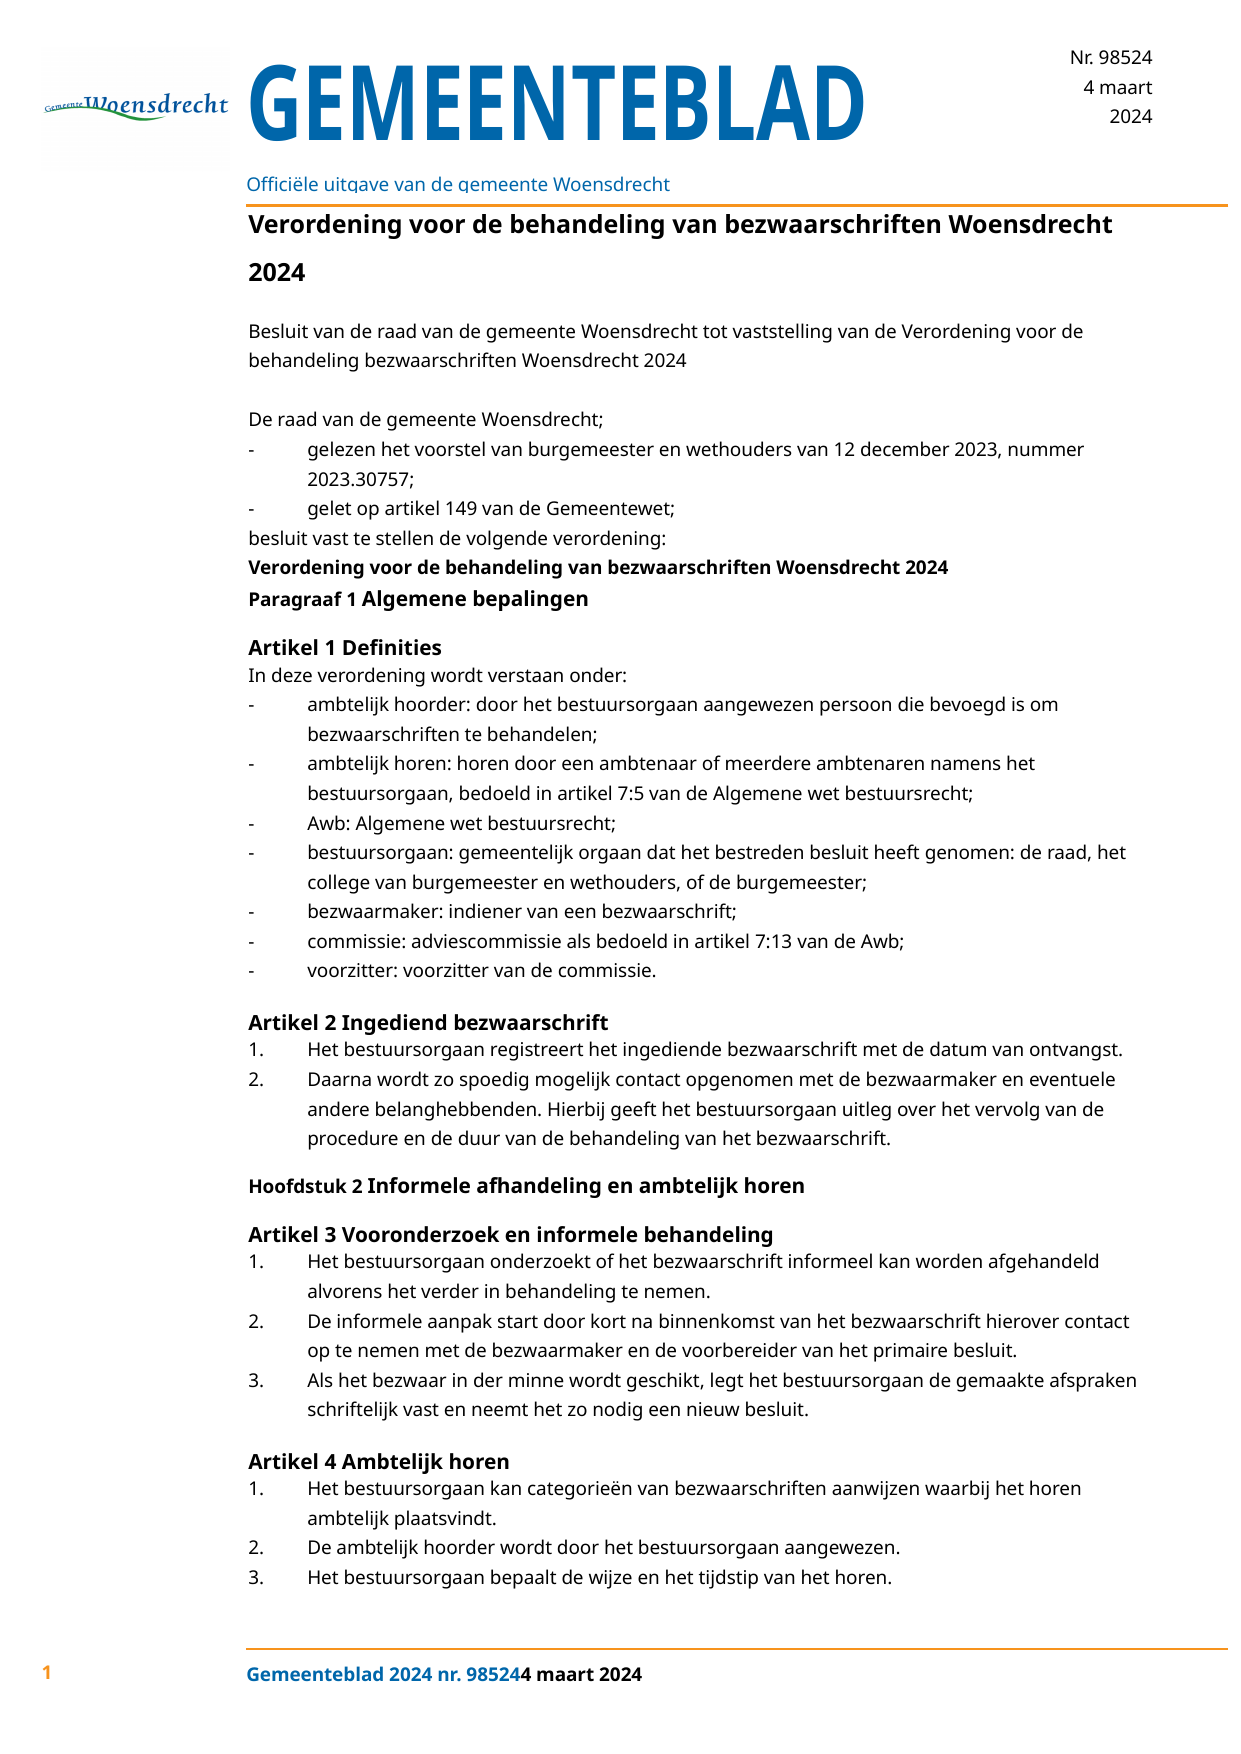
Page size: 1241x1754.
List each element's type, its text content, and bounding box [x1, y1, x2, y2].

list Daarna wordt zo spoedig mogelijk contact opgenomen met de bezwaarmaker en eventuele andere belanghebbenden. Hierbij geeft het bestuursorgaan uitleg over het vervolg van de procedure en de duur van de behandeling van het bezwaarschrift. [248, 1066, 1152, 1151]
list bestuursorgaan: gemeentelijk orgaan dat het bestreden besluit heeft genomen: de raad, het college van burgemeester en wethouders, of de burgemeester; [248, 839, 1152, 895]
text De raad van de gemeente Woensdrecht; [248, 407, 1152, 432]
text Artikel 1 Definities [248, 633, 1152, 662]
list Het bestuursorgaan onderzoekt of het bezwaarschrift informeel kan worden afgehandeld alvorens het verder in behandeling te nemen. [248, 1249, 1152, 1304]
text Verordening voor de behandeling van bezwaarschriften Woensdrecht 2024 [248, 554, 1152, 580]
list commissie: adviescommissie als bedoeld in artikel 7:13 van de Awb; [248, 928, 1152, 954]
text Artikel 3 Vooronderzoek en informele behandeling [248, 1220, 1152, 1249]
list bezwaarmaker: indiener van een bezwaarschrift; [248, 898, 1152, 924]
text besluit vast te stellen de volgende verordening: [248, 525, 1152, 551]
list Het bestuursorgaan registreert het ingediende bezwaarschrift met de datum van ontvangst. [248, 1037, 1152, 1062]
picture [41, 47, 231, 172]
text Artikel 4 Ambtelijk horen [248, 1447, 1152, 1475]
list gelezen het voorstel van burgemeester en wethouders van 12 december 2023, nummer 2023.30757; [248, 436, 1152, 492]
list De ambtelijk hoorder wordt door het bestuursorgaan aangewezen. [248, 1534, 1152, 1560]
text In deze verordening wordt verstaan onder: [248, 662, 1152, 688]
text Paragraaf 1 Algemene bepalingen [248, 584, 1152, 613]
list Als het bezwaar in der minne wordt geschikt, legt het bestuursorgaan de gemaakte afspraken schriftelijk vast en neemt het zo nodig een nieuw besluit. [248, 1367, 1152, 1422]
list ambtelijk hoorder: door het bestuursorgaan aangewezen persoon die bevoegd is om bezwaarschriften te behandelen; [248, 691, 1152, 747]
list ambtelijk horen: horen door een ambtenaar of meerdere ambtenaren namens het bestuursorgaan, bedoeld in artikel 7:5 van de Algemene wet bestuursrecht; [248, 751, 1152, 806]
list Het bestuursorgaan kan categorieën van bezwaarschriften aanwijzen waarbij het horen ambtelijk plaatsvindt. [248, 1475, 1152, 1531]
text Artikel 2 Ingediend bezwaarschrift [248, 1008, 1152, 1037]
text Hoofdstuk 2 Informele afhandeling en ambtelijk horen [248, 1171, 1152, 1199]
list Het bestuursorgaan bepaalt de wijze en het tijdstip van het horen. [248, 1564, 1152, 1590]
list gelet op artikel 149 van de Gemeentewet; [248, 495, 1152, 521]
list Awb: Algemene wet bestuursrecht; [248, 810, 1152, 836]
list voorzitter: voorzitter van de commissie. [248, 958, 1152, 983]
list De informele aanpak start door kort na binnenkomst van het bezwaarschrift hierover contact op te nemen met de bezwaarmaker en de voorbereider van het primaire besluit. [248, 1308, 1152, 1363]
text Besluit van de raad van de gemeente Woensdrecht tot vaststelling van de Verordening voor de behandeling bezwaarschriften Woensdrecht 2024 [248, 318, 1152, 373]
text Verordening voor de behandeling van bezwaarschriften Woensdrecht 2024 [248, 207, 1152, 288]
